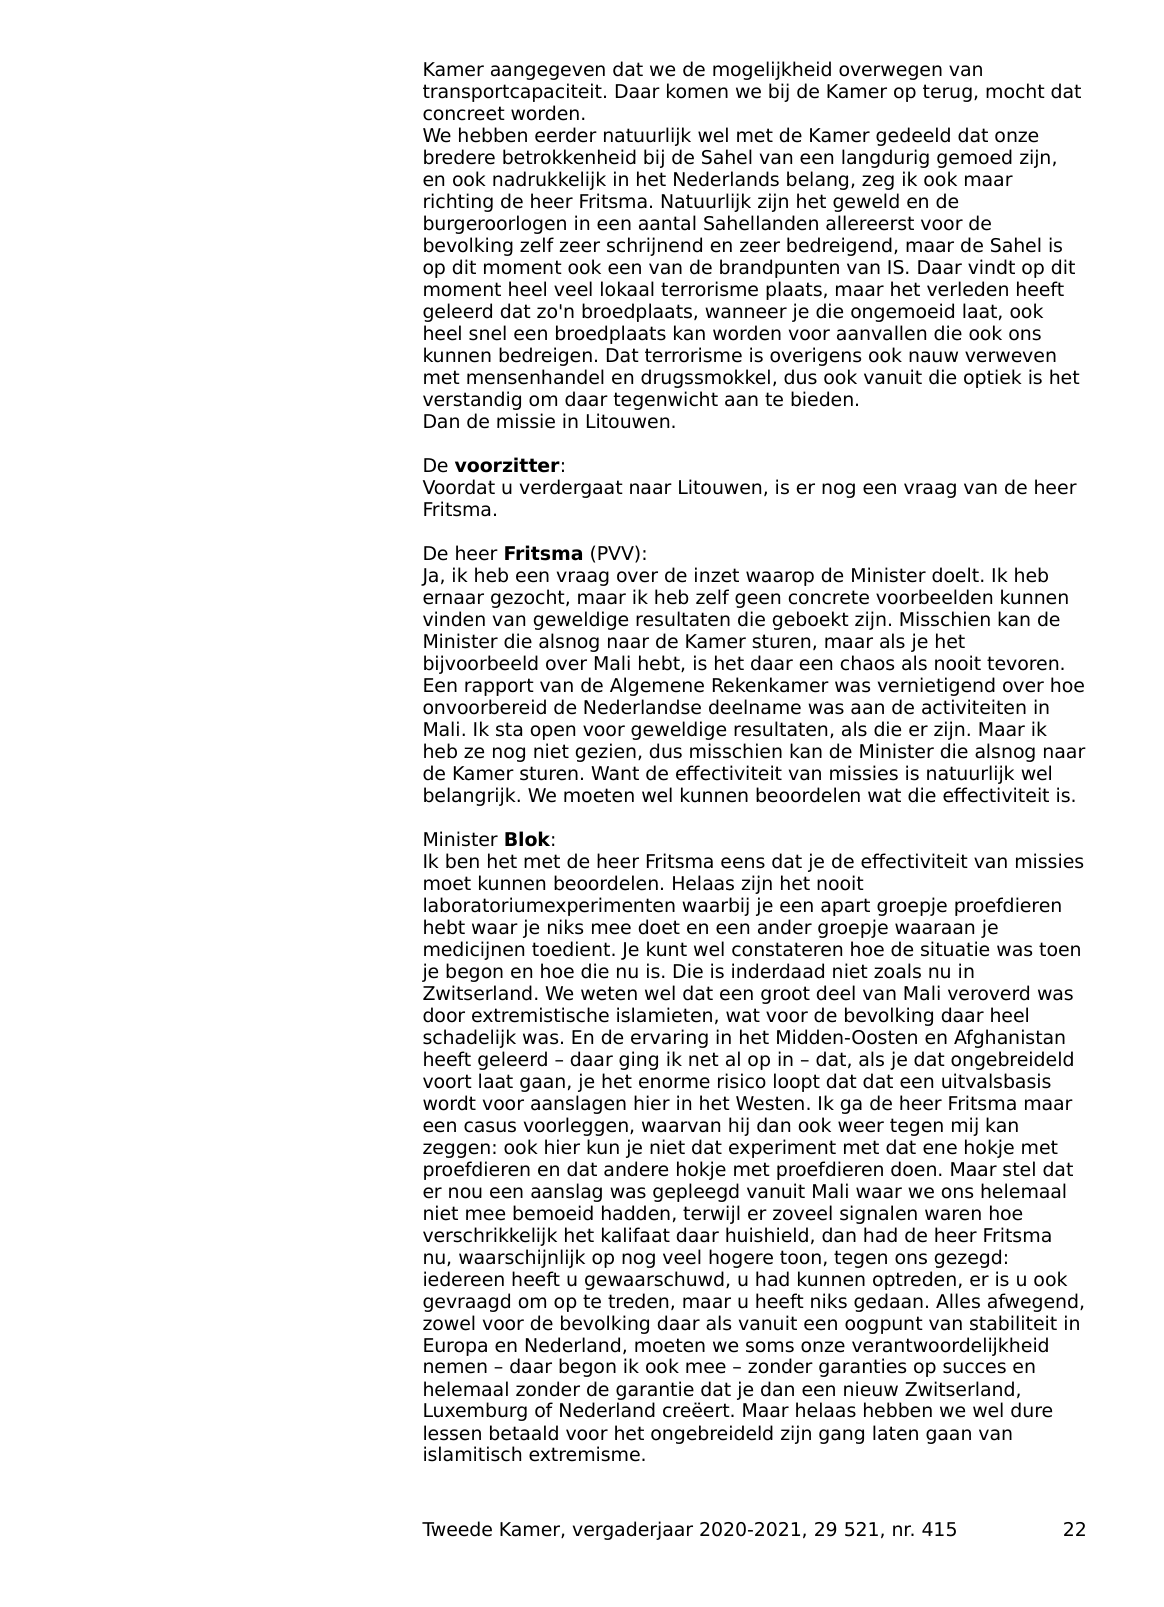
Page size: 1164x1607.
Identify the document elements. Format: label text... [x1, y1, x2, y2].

text Kamer aangegeven dat we de mogelijkheid overwegen van transportcapaciteit. Daar komen we bij de Kamer op terug, mocht dat concreet worden. [422, 59, 1087, 125]
text We hebben eerder natuurlijk wel met de Kamer gedeeld dat onze bredere betrokkenheid bij de Sahel van een langdurig gemoed zijn, en ook nadrukkelijk in het Nederlands belang, zeg ik ook maar richting de heer Fritsma. Natuurlijk zijn het geweld en de burgeroorlogen in een aantal Sahellanden allereerst voor de bevolking zelf zeer schrijnend en zeer bedreigend, maar de Sahel is op dit moment ook een van de brandpunten van IS. Daar vindt op dit moment heel veel lokaal terrorisme plaats, maar het verleden heeft geleerd dat zo'n broedplaats, wanneer je die ongemoeid laat, ook heel snel een broedplaats kan worden voor aanvallen die ook ons kunnen bedreigen. Dat terrorisme is overigens ook nauw verweven met mensenhandel en drugssmokkel, dus ook vanuit die optiek is het verstandig om daar tegenwicht aan te bieden. [422, 125, 1087, 411]
text Ik ben het met de heer Fritsma eens dat je de effectiviteit van missies moet kunnen beoordelen. Helaas zijn het nooit laboratoriumexperimenten waarbij je een apart groepje proefdieren hebt waar je niks mee doet en een ander groepje waaraan je medicijnen toedient. Je kunt wel constateren hoe de situatie was toen je begon en hoe die nu is. Die is inderdaad niet zoals nu in Zwitserland. We weten wel dat een groot deel van Mali veroverd was door extremistische islamieten, wat voor de bevolking daar heel schadelijk was. En de ervaring in het Midden-Oosten en Afghanistan heeft geleerd – daar ging ik net al op in – dat, als je dat ongebreideld voort laat gaan, je het enorme risico loopt dat dat een uitvalsbasis wordt voor aanslagen hier in het Westen. Ik ga de heer Fritsma maar een casus voorleggen, waarvan hij dan ook weer tegen mij kan zeggen: ook hier kun je niet dat experiment met dat ene hokje met proefdieren en dat andere hokje met proefdieren doen. Maar stel dat er nou een aanslag was gepleegd vanuit Mali waar we ons helemaal niet mee bemoeid hadden, terwijl er zoveel signalen waren hoe verschrikkelijk het kalifaat daar huishield, dan had de heer Fritsma nu, waarschijnlijk op nog veel hogere toon, tegen ons gezegd: iedereen heeft u gewaarschuwd, u had kunnen optreden, er is u ook gevraagd om op te treden, maar u heeft niks gedaan. Alles afwegend, zowel voor de bevolking daar als vanuit een oogpunt van stabiliteit in Europa en Nederland, moeten we soms onze verantwoordelijkheid nemen – daar begon ik ook mee – zonder garanties op succes en helemaal zonder de garantie dat je dan een nieuw Zwitserland, Luxemburg of Nederland creëert. Maar helaas hebben we wel dure lessen betaald voor het ongebreideld zijn gang laten gaan van islamitisch extremisme. [422, 851, 1087, 1466]
text Voordat u verdergaat naar Litouwen, is er nog een vraag van de heer Fritsma. [422, 477, 1087, 521]
text De voorzitter: [422, 455, 1087, 477]
text De heer Fritsma (PVV): [422, 543, 1087, 565]
text Minister Blok: [422, 829, 1087, 851]
text Dan de missie in Litouwen. [422, 411, 1087, 433]
text Ja, ik heb een vraag over de inzet waarop de Minister doelt. Ik heb ernaar gezocht, maar ik heb zelf geen concrete voorbeelden kunnen vinden van geweldige resultaten die geboekt zijn. Misschien kan de Minister die alsnog naar de Kamer sturen, maar als je het bijvoorbeeld over Mali hebt, is het daar een chaos als nooit tevoren. Een rapport van de Algemene Rekenkamer was vernietigend over hoe onvoorbereid de Nederlandse deelname was aan de activiteiten in Mali. Ik sta open voor geweldige resultaten, als die er zijn. Maar ik heb ze nog niet gezien, dus misschien kan de Minister die alsnog naar de Kamer sturen. Want de effectiviteit van missies is natuurlijk wel belangrijk. We moeten wel kunnen beoordelen wat die effectiviteit is. [422, 565, 1087, 807]
